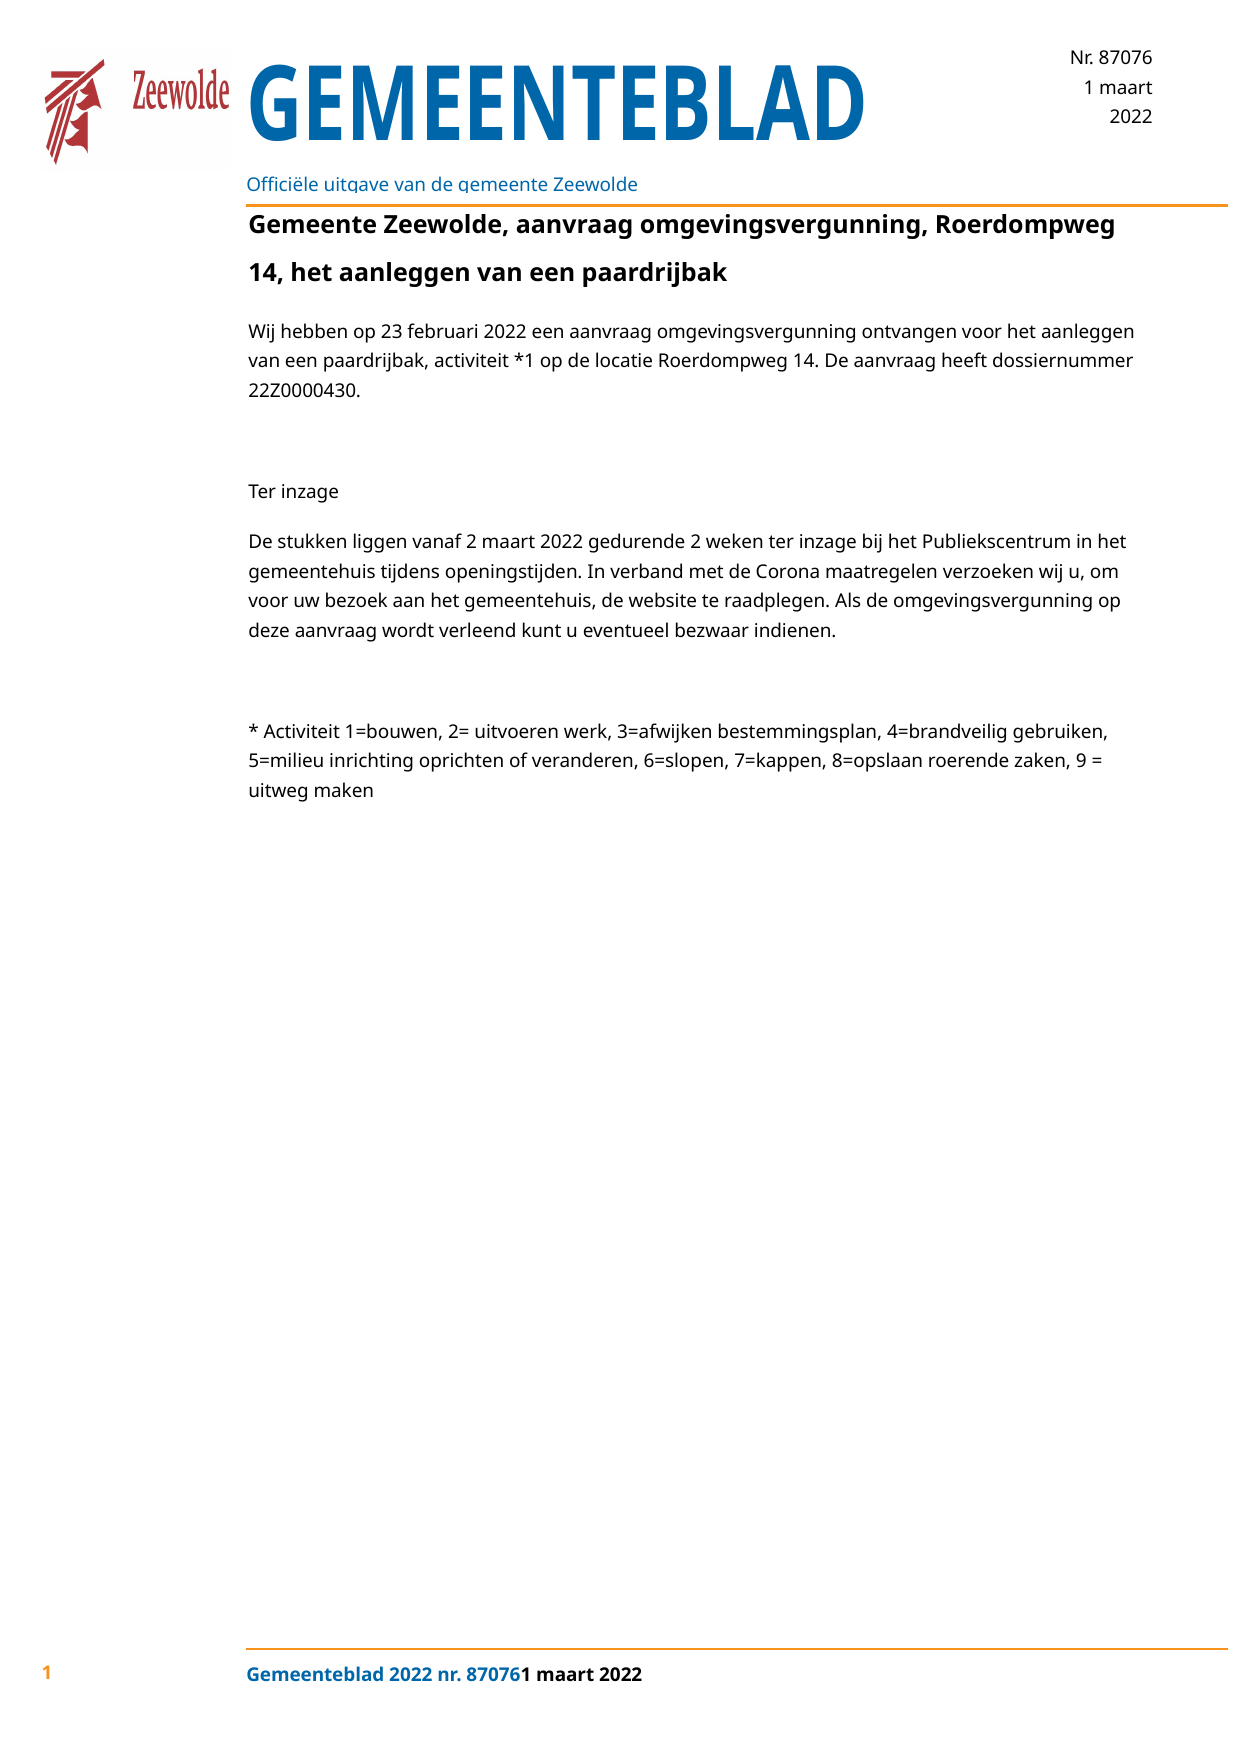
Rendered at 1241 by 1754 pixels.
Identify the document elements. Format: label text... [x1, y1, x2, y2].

text Wij hebben op 23 februari 2022 een aanvraag omgevingsvergunning ontvangen voor het aanleggen van een paardrijbak, activiteit *1 op de locatie Roerdompweg 14. De aanvraag heeft dossiernummer 22Z0000430. [248, 318, 1152, 403]
text * Activiteit 1=bouwen, 2= uitvoeren werk, 3=afwijken bestemmingsplan, 4=brandveilig gebruiken, 5=milieu inrichting oprichten of veranderen, 6=slopen, 7=kappen, 8=opslaan roerende zaken, 9 = uitweg maken [248, 718, 1152, 803]
text Gemeente Zeewolde, aanvraag omgevingsvergunning, Roerdompweg 14, het aanleggen van een paardrijbak [248, 207, 1152, 288]
picture [41, 47, 231, 172]
text De stukken liggen vanaf 2 maart 2022 gedurende 2 weken ter inzage bij het Publiekscentrum in het gemeentehuis tijdens openingstijden. In verband met de Corona maatregelen verzoeken wij u, om voor uw bezoek aan het gemeentehuis, de website te raadplegen. Als de omgevingsvergunning op deze aanvraag wordt verleend kunt u eventueel bezwaar indienen. [248, 528, 1152, 643]
text Ter inzage [248, 478, 1152, 504]
